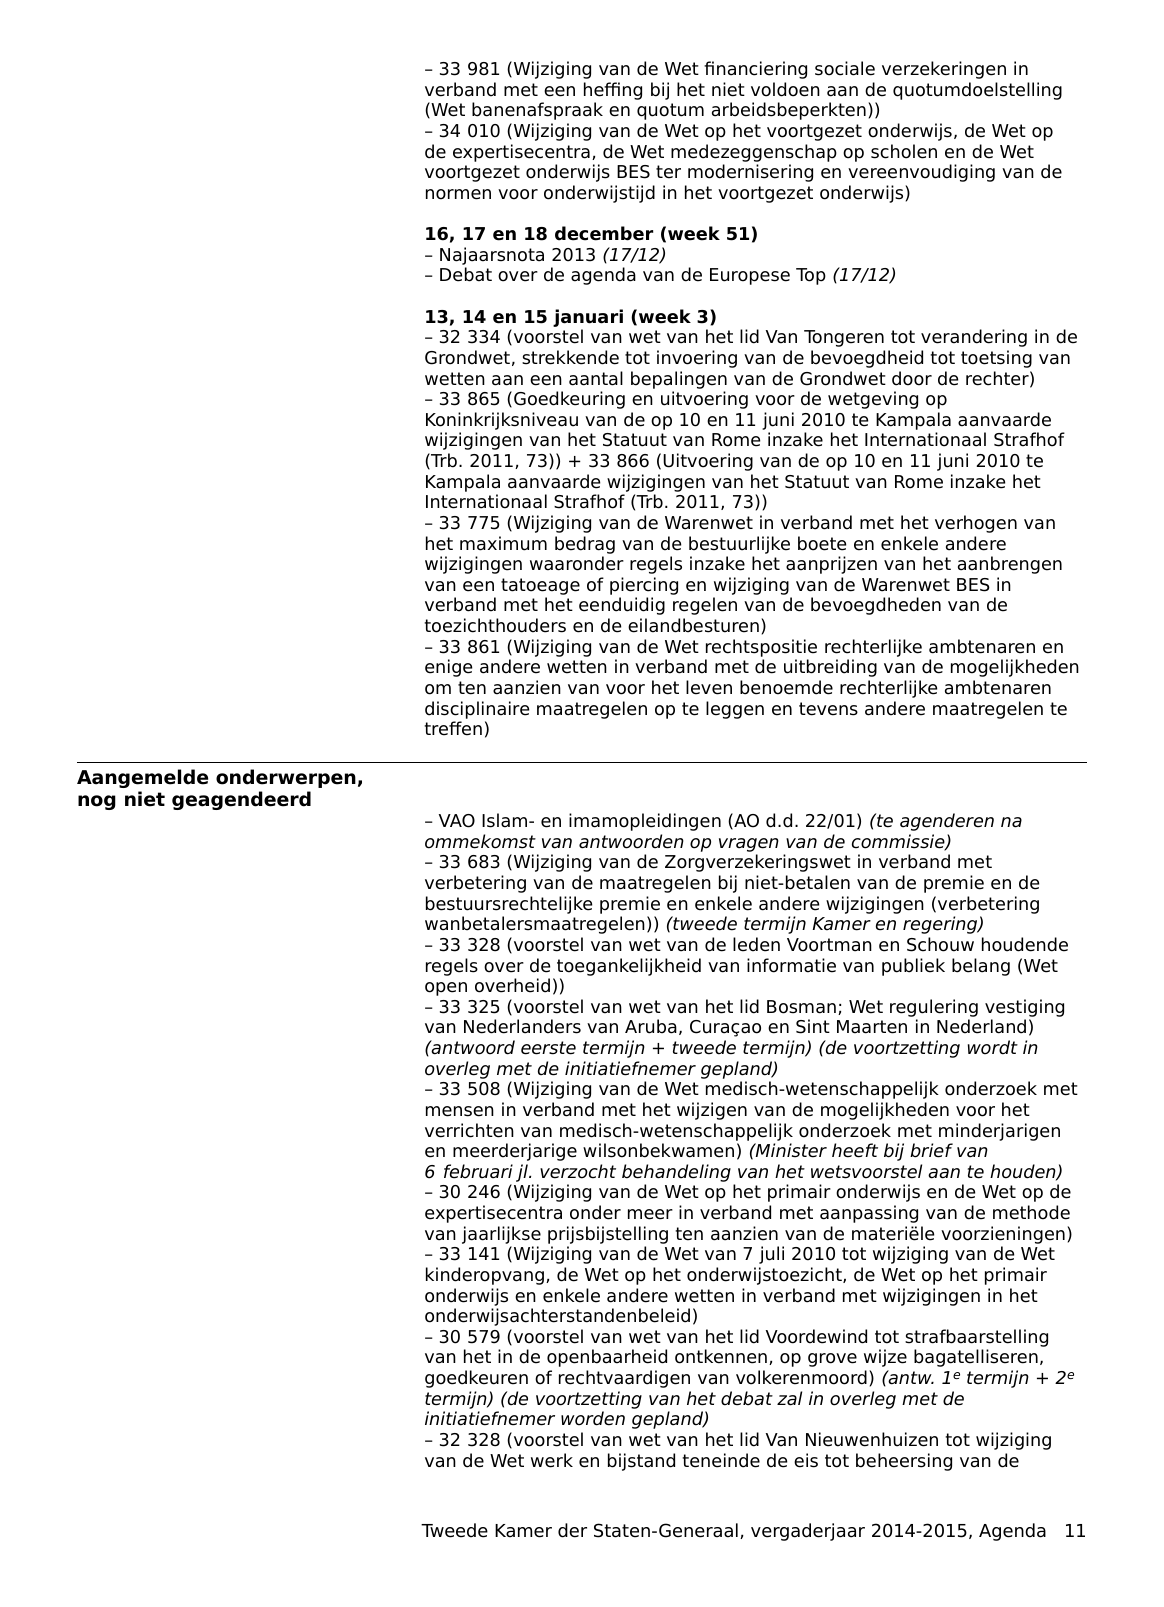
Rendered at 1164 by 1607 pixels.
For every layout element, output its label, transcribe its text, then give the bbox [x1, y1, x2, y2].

table_cell [401, 59, 418, 121]
table_cell [401, 327, 418, 389]
table_cell [401, 265, 418, 286]
table_cell [77, 121, 401, 203]
table_cell [401, 853, 418, 935]
table_cell [401, 513, 418, 637]
table_cell [401, 389, 418, 513]
table_cell – VAO Islam- en imamopleidingen (AO d.d. 22/01) (te agenderen na ommekomst van antwoorden op vragen van de commissie) [418, 811, 1087, 852]
table_header [401, 763, 418, 811]
table_cell – 30 579 (voorstel van wet van het lid Voordewind tot strafbaarstelling van het in de openbaarheid ontkennen, op grove wijze bagatelliseren, goedkeuren of rechtvaardigen van volkerenmoord) (antw. 1e termijn + 2e termijn) (de voortzetting van het debat zal in overleg met de initiatiefnemer worden gepland) [418, 1327, 1087, 1430]
table_cell [401, 1327, 418, 1430]
table_cell – Debat over de agenda van de Europese Top (17/12) [418, 265, 1087, 286]
table_cell – 33 325 (voorstel van wet van het lid Bosman; Wet regulering vestiging van Nederlanders van Aruba, Curaçao en Sint Maarten in Nederland) (antwoord eerste termijn + tweede termijn) (de voortzetting wordt in overleg met de initiatiefnemer gepland) [418, 997, 1087, 1079]
table_cell – 33 141 (Wijziging van de Wet van 7 juli 2010 tot wijziging van de Wet kinderopvang, de Wet op het onderwijstoezicht, de Wet op het primair onderwijs en enkele andere wetten in verband met wijzigingen in het onderwijsachterstandenbeleid) [418, 1244, 1087, 1327]
table_cell [77, 245, 401, 265]
table_cell [401, 1079, 418, 1182]
table_cell [77, 59, 401, 121]
table_cell [77, 997, 401, 1079]
table_cell – 30 246 (Wijziging van de Wet op het primair onderwijs en de Wet op de expertisecentra onder meer in verband met aanpassing van de methode van jaarlijkse prijsbijstelling ten aanzien van de materiële voorzieningen) [418, 1183, 1087, 1244]
table_cell [77, 265, 401, 286]
table_cell [401, 935, 418, 997]
table_cell [401, 1183, 418, 1244]
table_cell – 32 334 (voorstel van wet van het lid Van Tongeren tot verandering in de Grondwet, strekkende tot invoering van de bevoegdheid tot toetsing van wetten aan een aantal bepalingen van de Grondwet door de rechter) [418, 327, 1087, 389]
table_cell [401, 204, 418, 224]
table_cell – 33 683 (Wijziging van de Zorgverzekeringswet in verband met verbetering van de maatregelen bij niet-betalen van de premie en de bestuursrechtelijke premie en enkele andere wijzigingen (verbetering wanbetalersmaatregelen)) (tweede termijn Kamer en regering) [418, 853, 1087, 935]
table_cell – 33 328 (voorstel van wet van de leden Voortman en Schouw houdende regels over de toegankelijkheid van informatie van publiek belang (Wet open overheid)) [418, 935, 1087, 997]
table_cell [401, 1430, 418, 1471]
table_cell – 33 775 (Wijziging van de Warenwet in verband met het verhogen van het maximum bedrag van de bestuurlijke boete en enkele andere wijzigingen waaronder regels inzake het aanprijzen van het aanbrengen van een tatoeage of piercing en wijziging van de Warenwet BES in verband met het eenduidig regelen van de bevoegdheden van de toezichthouders en de eilandbesturen) [418, 513, 1087, 637]
table_cell – 33 861 (Wijziging van de Wet rechtspositie rechterlijke ambtenaren en enige andere wetten in verband met de uitbreiding van de mogelijkheden om ten aanzien van voor het leven benoemde rechterlijke ambtenaren disciplinaire maatregelen op te leggen en tevens andere maatregelen te treffen) [418, 637, 1087, 740]
table_cell – 33 981 (Wijziging van de Wet financiering sociale verzekeringen in verband met een heffing bij het niet voldoen aan de quotumdoelstelling (Wet banenafspraak en quotum arbeidsbeperkten)) [418, 59, 1087, 121]
table_header Aangemelde onderwerpen, nog niet geagendeerd [77, 763, 401, 811]
table_cell [77, 1244, 401, 1327]
table_cell [418, 286, 1087, 307]
table_cell [401, 307, 418, 327]
table_cell [77, 811, 401, 852]
table_cell [401, 121, 418, 203]
table_cell 16, 17 en 18 december (week 51) [418, 224, 1087, 245]
table_cell [77, 1327, 401, 1430]
table_cell [77, 513, 401, 637]
table_cell – 34 010 (Wijziging van de Wet op het voortgezet onderwijs, de Wet op de expertisecentra, de Wet medezeggenschap op scholen en de Wet voortgezet onderwijs BES ter modernisering en vereenvoudiging van de normen voor onderwijstijd in het voortgezet onderwijs) [418, 121, 1087, 203]
table_cell [77, 935, 401, 997]
table_cell [401, 245, 418, 265]
table_cell [77, 327, 401, 389]
table_header [418, 763, 1087, 811]
table_cell – 33 865 (Goedkeuring en uitvoering voor de wetgeving op Koninkrijksniveau van de op 10 en 11 juni 2010 te Kampala aanvaarde wijzigingen van het Statuut van Rome inzake het Internationaal Strafhof (Trb. 2011, 73)) + 33 866 (Uitvoering van de op 10 en 11 juni 2010 te Kampala aanvaarde wijzigingen van het Statuut van Rome inzake het Internationaal Strafhof (Trb. 2011, 73)) [418, 389, 1087, 513]
table_cell – Najaarsnota 2013 (17/12) [418, 245, 1087, 265]
table_cell [401, 224, 418, 245]
table_cell [77, 224, 401, 245]
table_cell [401, 811, 418, 852]
table_cell [418, 204, 1087, 224]
table_cell [401, 286, 418, 307]
table_cell [401, 637, 418, 740]
table_cell [77, 307, 401, 327]
table_cell [401, 1244, 418, 1327]
table_cell [77, 637, 401, 740]
table_cell [77, 389, 401, 513]
table_cell [77, 1183, 401, 1244]
table_cell [77, 204, 401, 224]
table_cell – 33 508 (Wijziging van de Wet medisch-wetenschappelijk onderzoek met mensen in verband met het wijzigen van de mogelijkheden voor het verrichten van medisch-wetenschappelijk onderzoek met minderjarigen en meerderjarige wilsonbekwamen) (Minister heeft bij brief van 6 februari jl. verzocht behandeling van het wetsvoorstel aan te houden) [418, 1079, 1087, 1182]
table_cell [401, 997, 418, 1079]
table_cell [77, 853, 401, 935]
table_cell 13, 14 en 15 januari (week 3) [418, 307, 1087, 327]
table_cell [77, 286, 401, 307]
table_cell [77, 1079, 401, 1182]
table_cell – 32 328 (voorstel van wet van het lid Van Nieuwenhuizen tot wijziging van de Wet werk en bijstand teneinde de eis tot beheersing van de [418, 1430, 1087, 1471]
table_cell [77, 1430, 401, 1471]
